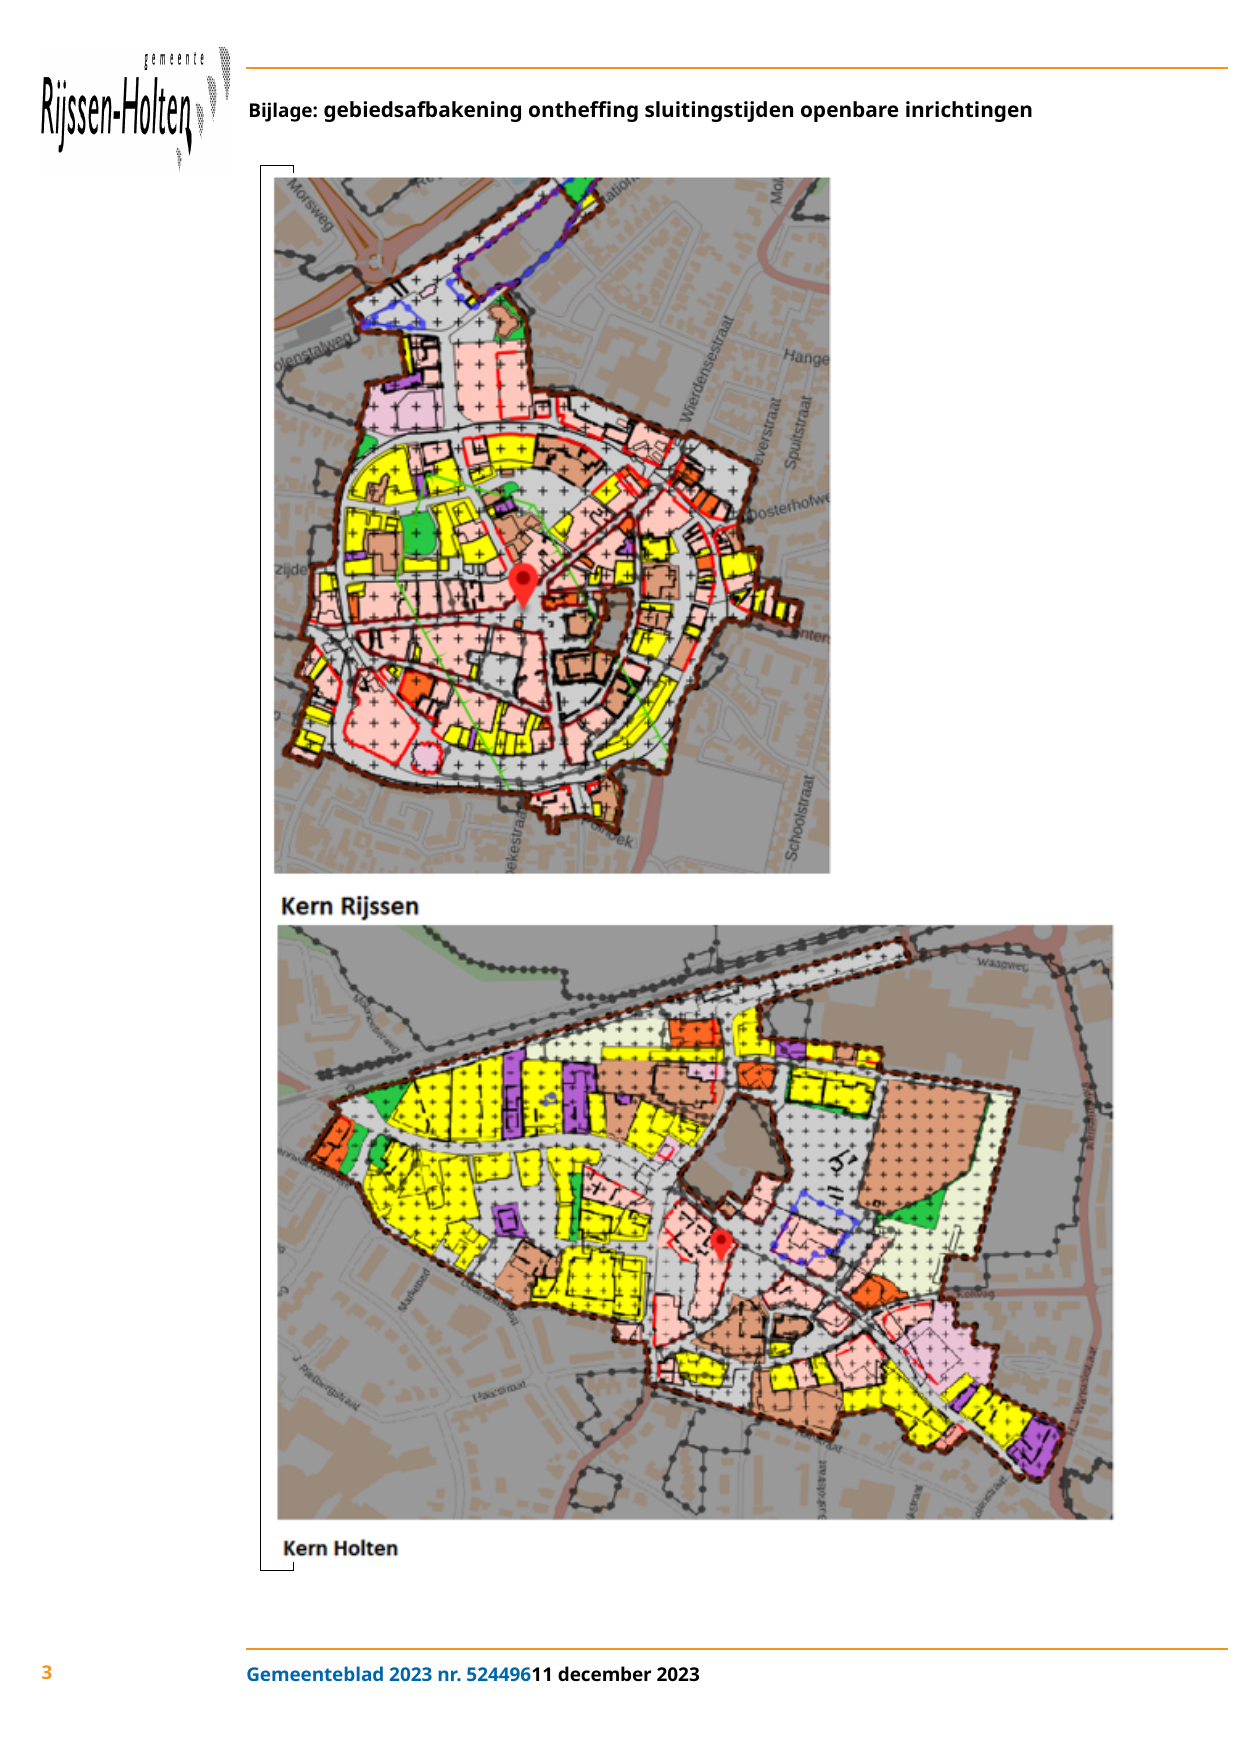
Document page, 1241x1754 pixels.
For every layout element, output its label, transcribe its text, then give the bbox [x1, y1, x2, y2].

text Bijlage: gebiedsafbakening ontheffing sluitingstijden openbare inrichtingen [248, 95, 1152, 123]
picture [41, 47, 231, 172]
picture [268, 173, 1124, 1562]
